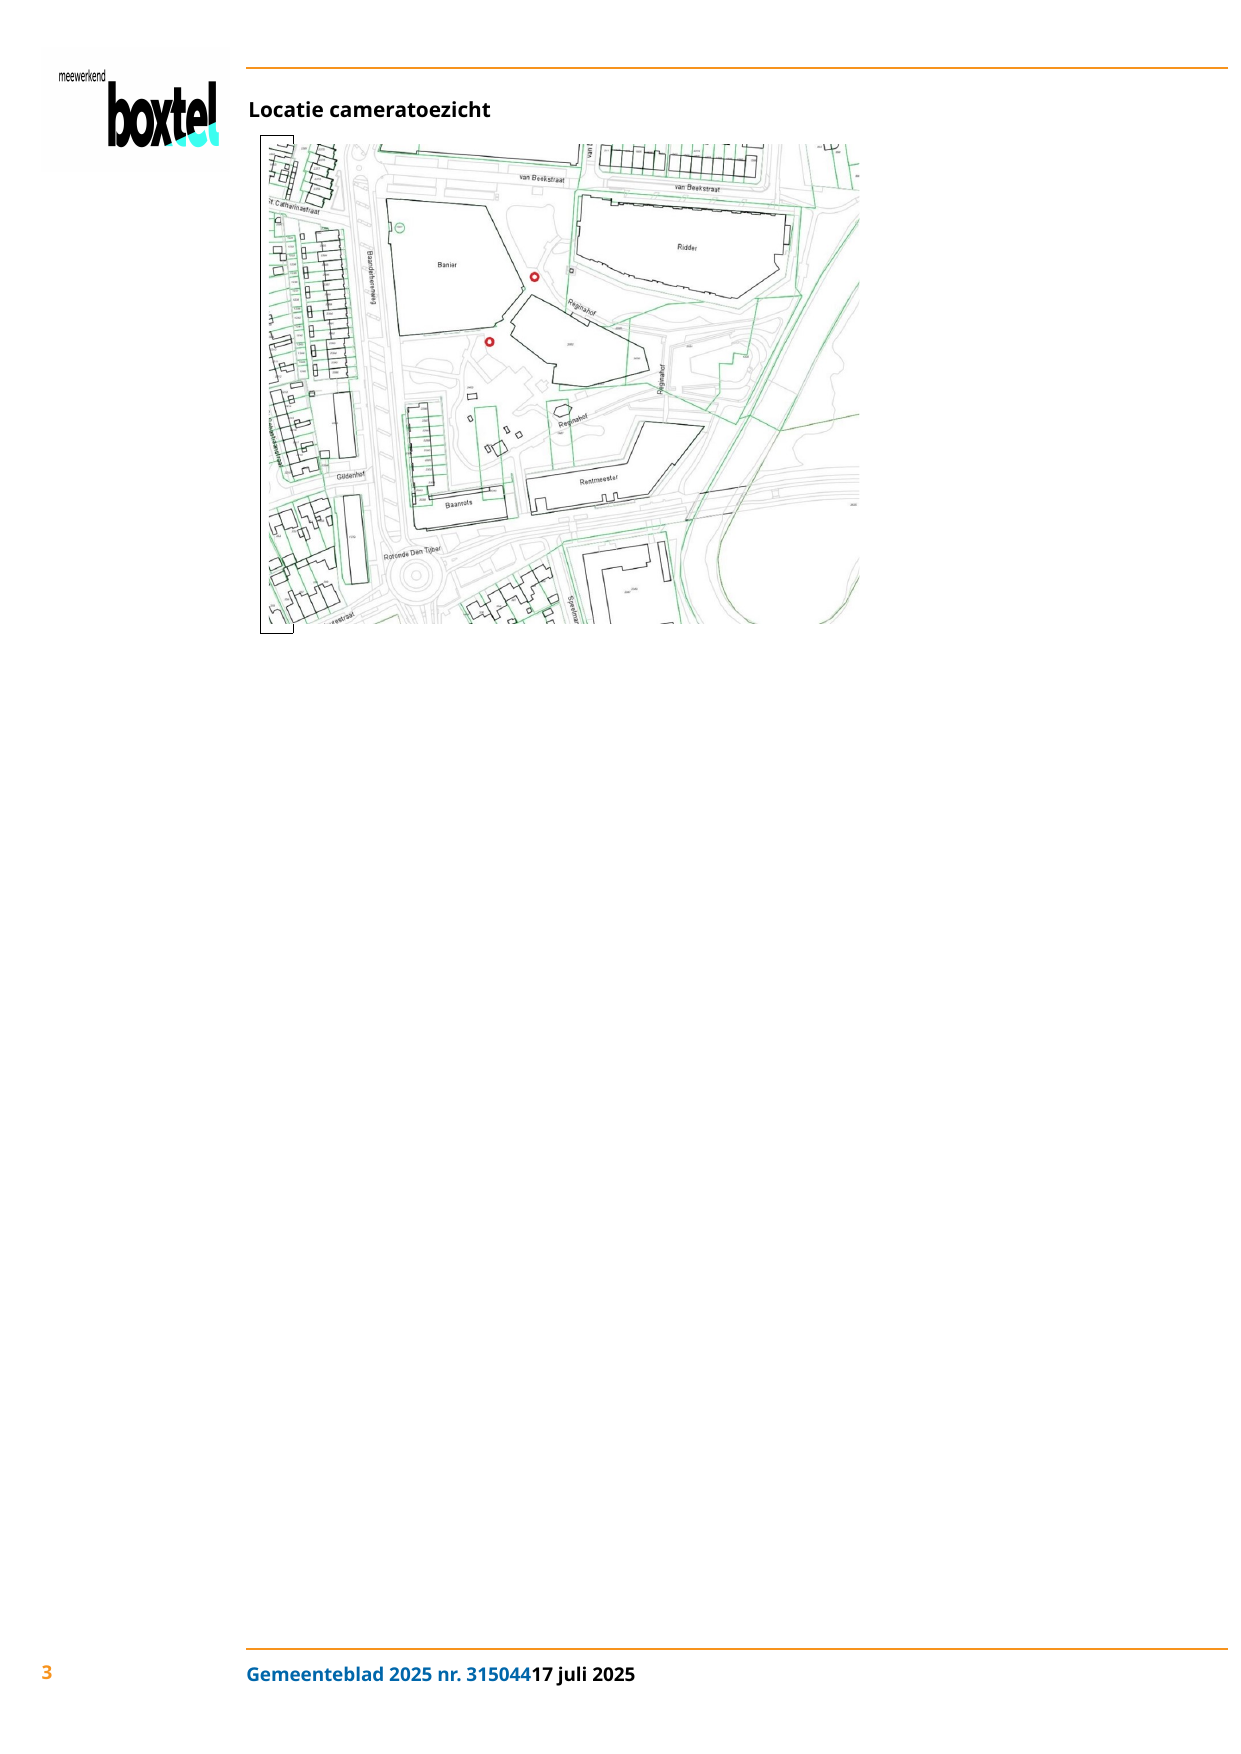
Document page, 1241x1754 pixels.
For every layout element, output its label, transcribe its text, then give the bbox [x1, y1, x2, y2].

picture [268, 144, 860, 624]
picture [41, 47, 231, 172]
text Locatie cameratoezicht [248, 95, 1152, 123]
